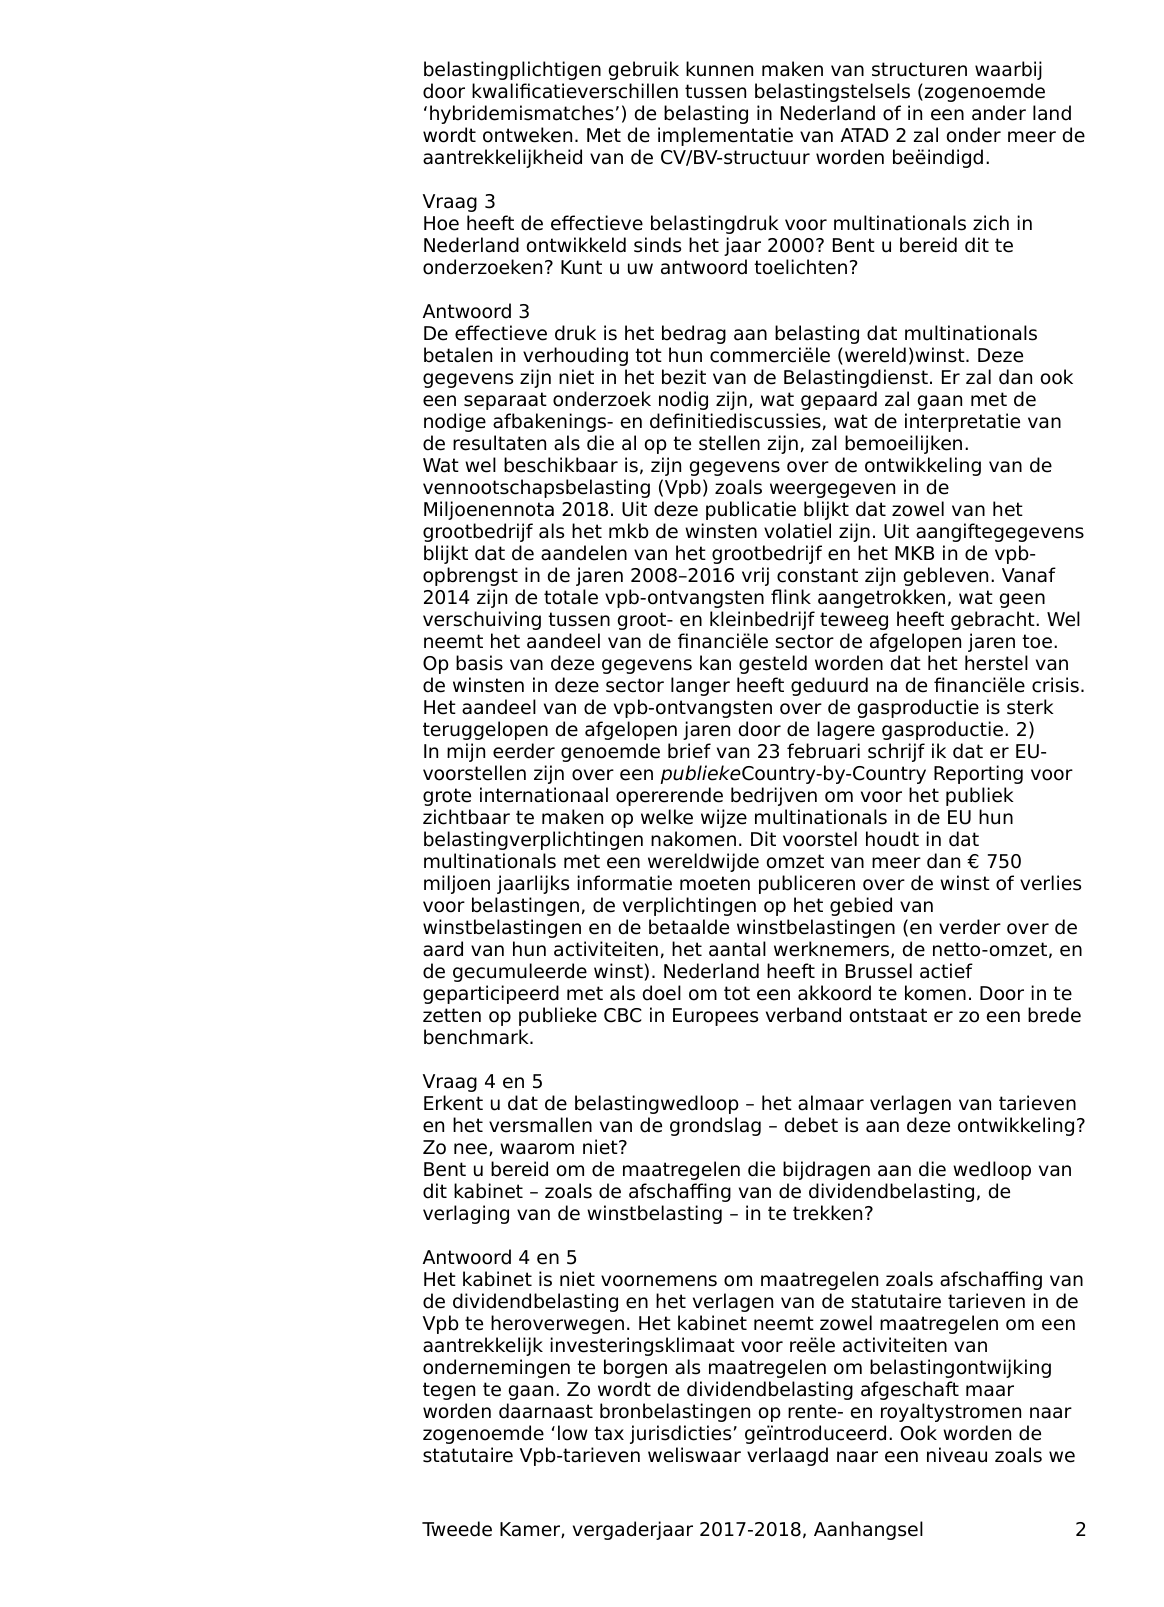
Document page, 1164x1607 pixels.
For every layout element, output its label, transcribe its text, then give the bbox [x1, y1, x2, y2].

text Antwoord 3 [422, 301, 1087, 323]
text Antwoord 4 en 5 [422, 1247, 1087, 1269]
text Wat wel beschikbaar is, zijn gegevens over de ontwikkeling van de vennootschapsbelasting (Vpb) zoals weergegeven in de Miljoenennota 2018. Uit deze publicatie blijkt dat zowel van het grootbedrijf als het mkb de winsten volatiel zijn. Uit aangiftegegevens blijkt dat de aandelen van het grootbedrijf en het MKB in de vpb-opbrengst in de jaren 2008–2016 vrij constant zijn gebleven. Vanaf 2014 zijn de totale vpb-ontvangsten flink aangetrokken, wat geen verschuiving tussen groot- en kleinbedrijf teweeg heeft gebracht. Wel neemt het aandeel van de financiële sector de afgelopen jaren toe. Op basis van deze gegevens kan gesteld worden dat het herstel van de winsten in deze sector langer heeft geduurd na de financiële crisis. Het aandeel van de vpb-ontvangsten over de gasproductie is sterk teruggelopen de afgelopen jaren door de lagere gasproductie. 2) [422, 455, 1087, 741]
text In mijn eerder genoemde brief van 23 februari schrijf ik dat er EU-voorstellen zijn over een publiekeCountry-by-Country Reporting voor grote internationaal opererende bedrijven om voor het publiek zichtbaar te maken op welke wijze multinationals in de EU hun belastingverplichtingen nakomen. Dit voorstel houdt in dat multinationals met een wereldwijde omzet van meer dan € 750 miljoen jaarlijks informatie moeten publiceren over de winst of verlies voor belastingen, de verplichtingen op het gebied van winstbelastingen en de betaalde winstbelastingen (en verder over de aard van hun activiteiten, het aantal werknemers, de netto-omzet, en de gecumuleerde winst). Nederland heeft in Brussel actief geparticipeerd met als doel om tot een akkoord te komen. Door in te zetten op publieke CBC in Europees verband ontstaat er zo een brede benchmark. [422, 741, 1087, 1048]
text De effectieve druk is het bedrag aan belasting dat multinationals betalen in verhouding tot hun commerciële (wereld)winst. Deze gegevens zijn niet in het bezit van de Belastingdienst. Er zal dan ook een separaat onderzoek nodig zijn, wat gepaard zal gaan met de nodige afbakenings- en definitiediscussies, wat de interpretatie van de resultaten als die al op te stellen zijn, zal bemoeilijken. [422, 323, 1087, 455]
text Erkent u dat de belastingwedloop – het almaar verlagen van tarieven en het versmallen van de grondslag – debet is aan deze ontwikkeling? Zo nee, waarom niet? [422, 1093, 1087, 1159]
text Vraag 3 [422, 191, 1087, 213]
text Vraag 4 en 5 [422, 1071, 1087, 1093]
text Het kabinet is niet voornemens om maatregelen zoals afschaffing van de dividendbelasting en het verlagen van de statutaire tarieven in de Vpb te heroverwegen. Het kabinet neemt zowel maatregelen om een aantrekkelijk investeringsklimaat voor reële activiteiten van ondernemingen te borgen als maatregelen om belastingontwijking tegen te gaan. Zo wordt de dividendbelasting afgeschaft maar worden daarnaast bronbelastingen op rente- en royaltystromen naar zogenoemde ‘low tax jurisdicties’ geïntroduceerd. Ook worden de statutaire Vpb-tarieven weliswaar verlaagd naar een niveau zoals we [422, 1269, 1087, 1467]
text Hoe heeft de effectieve belastingdruk voor multinationals zich in Nederland ontwikkeld sinds het jaar 2000? Bent u bereid dit te onderzoeken? Kunt u uw antwoord toelichten? [422, 213, 1087, 279]
text belastingplichtigen gebruik kunnen maken van structuren waarbij door kwalificatieverschillen tussen belastingstelsels (zogenoemde ‘hybridemismatches’) de belasting in Nederland of in een ander land wordt ontweken. Met de implementatie van ATAD 2 zal onder meer de aantrekkelijkheid van de CV/BV-structuur worden beëindigd. [422, 59, 1087, 169]
text Bent u bereid om de maatregelen die bijdragen aan die wedloop van dit kabinet – zoals de afschaffing van de dividendbelasting, de verlaging van de winstbelasting – in te trekken? [422, 1159, 1087, 1224]
